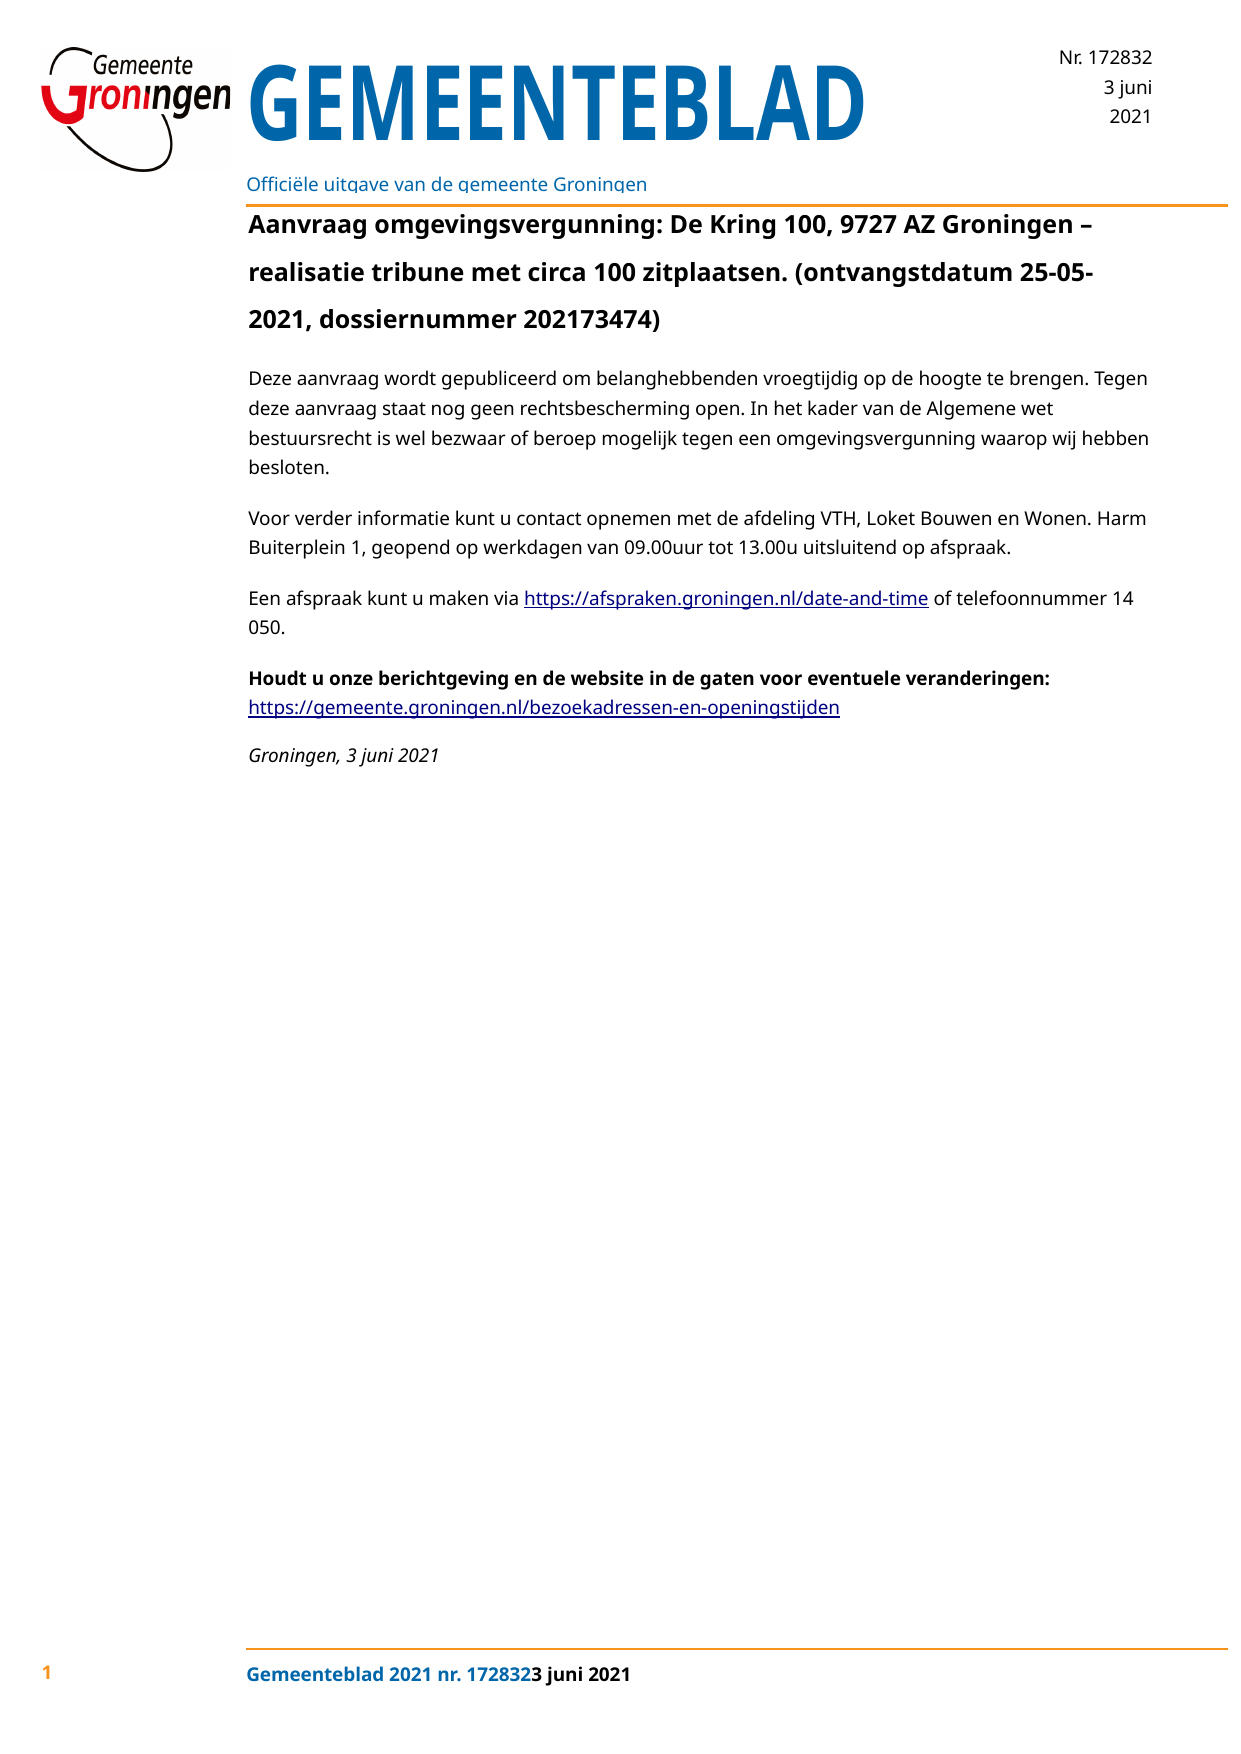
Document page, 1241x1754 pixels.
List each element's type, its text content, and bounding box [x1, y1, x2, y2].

text Voor verder informatie kunt u contact opnemen met de afdeling VTH, Loket Bouwen en Wonen. Harm Buiterplein 1, geopend op werkdagen van 09.00uur tot 13.00u uitsluitend op afspraak. [248, 505, 1152, 560]
text Aanvraag omgevingsvergunning: De Kring 100, 9727 AZ Groningen – realisatie tribune met circa 100 zitplaatsen. (ontvangstdatum 25-05-2021, dossiernummer 202173474) [248, 207, 1152, 336]
text Houdt u onze berichtgeving en de website in de gaten voor eventuele veranderingen: https://gemeente.groningen.nl/bezoekadressen-en-openingstijden [248, 665, 1152, 720]
text Deze aanvraag wordt gepubliceerd om belanghebbenden vroegtijdig op de hoogte te brengen. Tegen deze aanvraag staat nog geen rechtsbescherming open. In het kader van de Algemene wet bestuursrecht is wel bezwaar of beroep mogelijk tegen een omgevingsvergunning waarop wij hebben besloten. [248, 366, 1152, 480]
picture [41, 47, 231, 172]
text Groningen, 3 juni 2021 [248, 742, 1152, 768]
text Een afspraak kunt u maken via https://afspraken.groningen.nl/date-and-time of telefoonnummer 14 050. [248, 585, 1152, 640]
